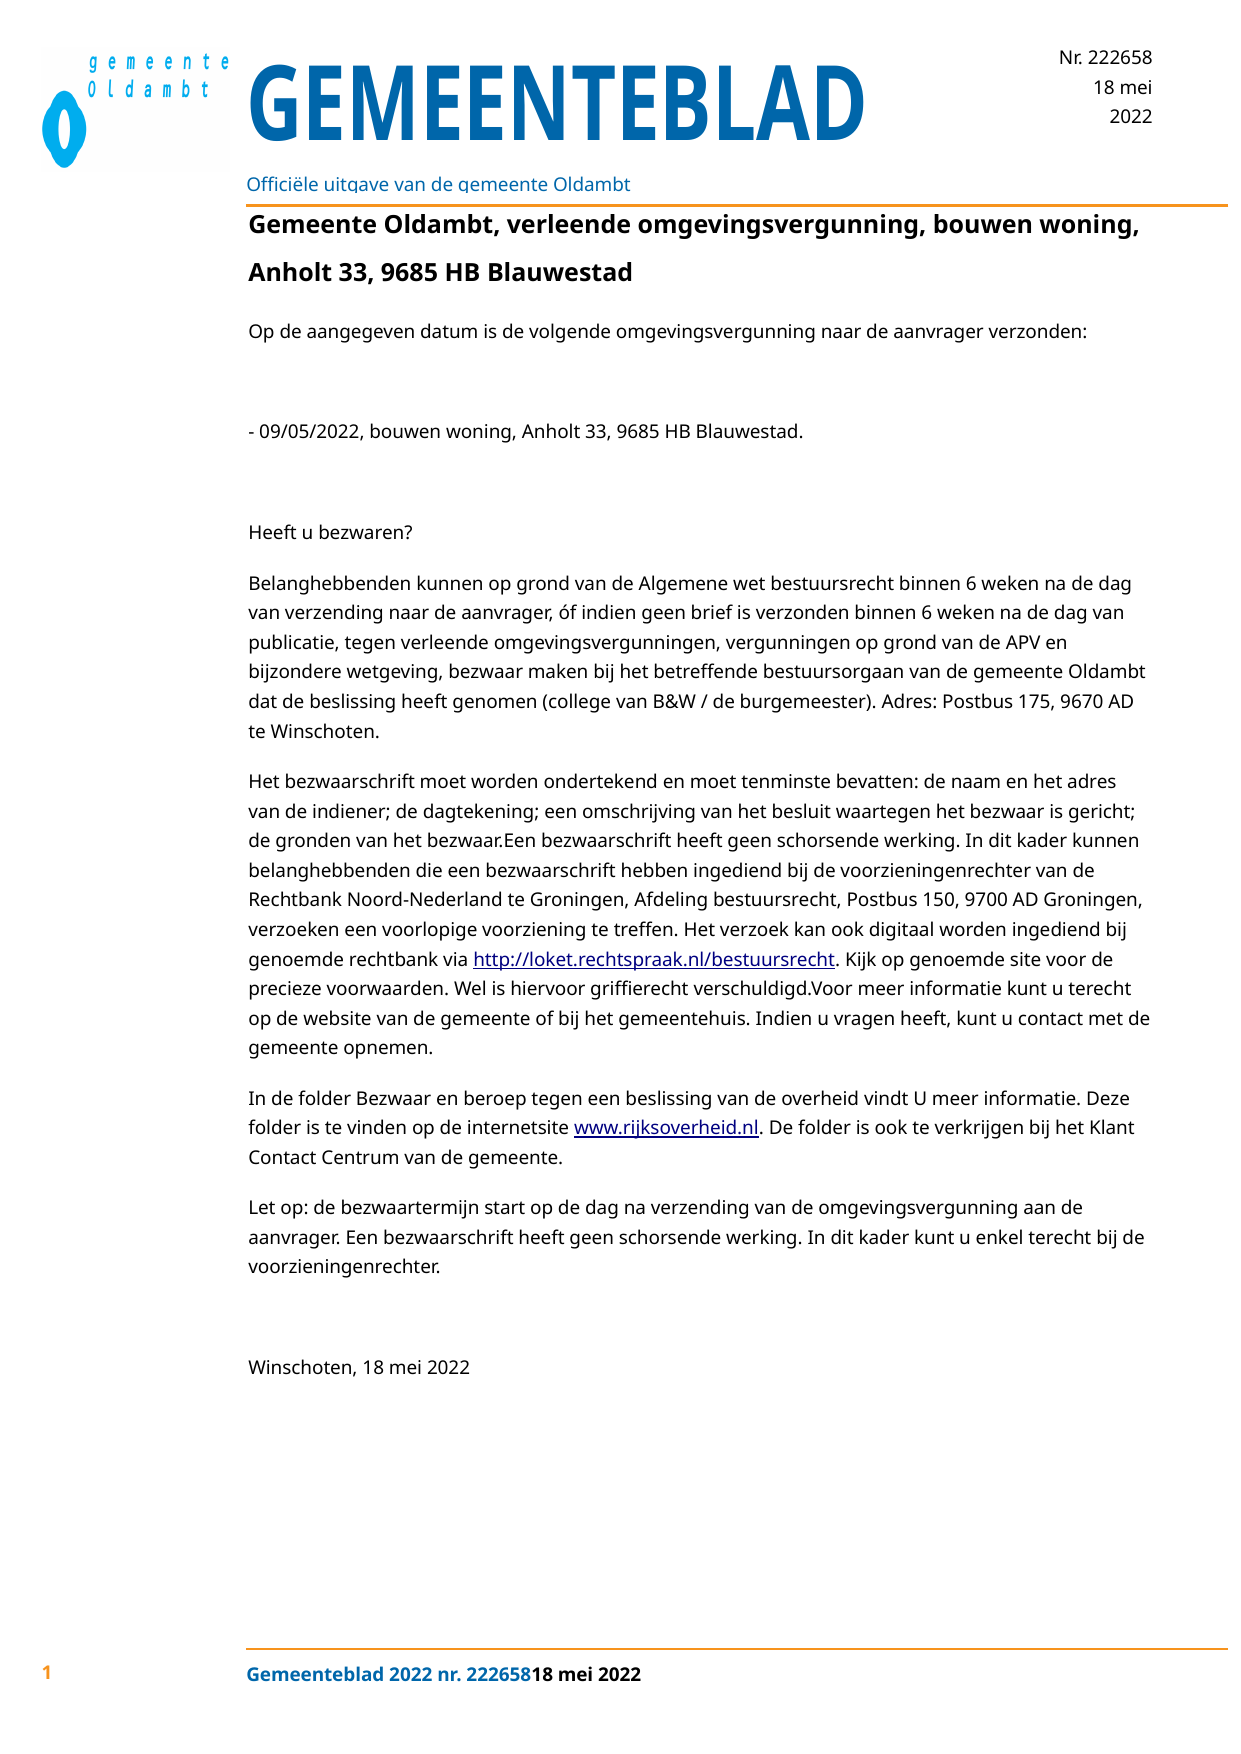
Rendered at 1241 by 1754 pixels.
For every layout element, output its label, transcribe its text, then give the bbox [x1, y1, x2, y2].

text Heeft u bezwaren? [248, 519, 1152, 545]
text Het bezwaarschrift moet worden ondertekend en moet tenminste bevatten: de naam en het adres van de indiener; de dagtekening; een omschrijving van het besluit waartegen het bezwaar is gericht; de gronden van het bezwaar.Een bezwaarschrift heeft geen schorsende werking. In dit kader kunnen belanghebbenden die een bezwaarschrift hebben ingediend bij de voorzieningenrechter van de Rechtbank Noord-Nederland te Groningen, Afdeling bestuursrecht, Postbus 150, 9700 AD Groningen, verzoeken een voorlopige voorziening te treffen. Het verzoek kan ook digitaal worden ingediend bij genoemde rechtbank via http://loket.rechtspraak.nl/bestuursrecht. Kijk op genoemde site voor de precieze voorwaarden. Wel is hiervoor griffierecht verschuldigd.Voor meer informatie kunt u terecht op de website van de gemeente of bij het gemeentehuis. Indien u vragen heeft, kunt u contact met de gemeente opnemen. [248, 768, 1152, 1060]
text Winschoten, 18 mei 2022 [248, 1354, 1152, 1380]
text Let op: de bezwaartermijn start op de dag na verzending van de omgevingsvergunning aan de aanvrager. Een bezwaarschrift heeft geen schorsende werking. In dit kader kunt u enkel terecht bij de voorzieningenrechter. [248, 1194, 1152, 1279]
text - 09/05/2022, bouwen woning, Anholt 33, 9685 HB Blauwestad. [248, 419, 1152, 444]
text Belanghebbenden kunnen op grond van de Algemene wet bestuursrecht binnen 6 weken na de dag van verzending naar de aanvrager, óf indien geen brief is verzonden binnen 6 weken na de dag van publicatie, tegen verleende omgevingsvergunningen, vergunningen op grond van de APV en bijzondere wetgeving, bezwaar maken bij het betreffende bestuursorgaan van de gemeente Oldambt dat de beslissing heeft genomen (college van B&W / de burgemeester). Adres: Postbus 175, 9670 AD te Winschoten. [248, 570, 1152, 744]
picture [41, 47, 231, 172]
text In de folder Bezwaar en beroep tegen een beslissing van de overheid vindt U meer informatie. Deze folder is te vinden op de internetsite www.rijksoverheid.nl. De folder is ook te verkrijgen bij het Klant Contact Centrum van de gemeente. [248, 1085, 1152, 1170]
text Op de aangegeven datum is de volgende omgevingsvergunning naar de aanvrager verzonden: [248, 318, 1152, 344]
text Gemeente Oldambt, verleende omgevingsvergunning, bouwen woning, Anholt 33, 9685 HB Blauwestad [248, 207, 1152, 288]
